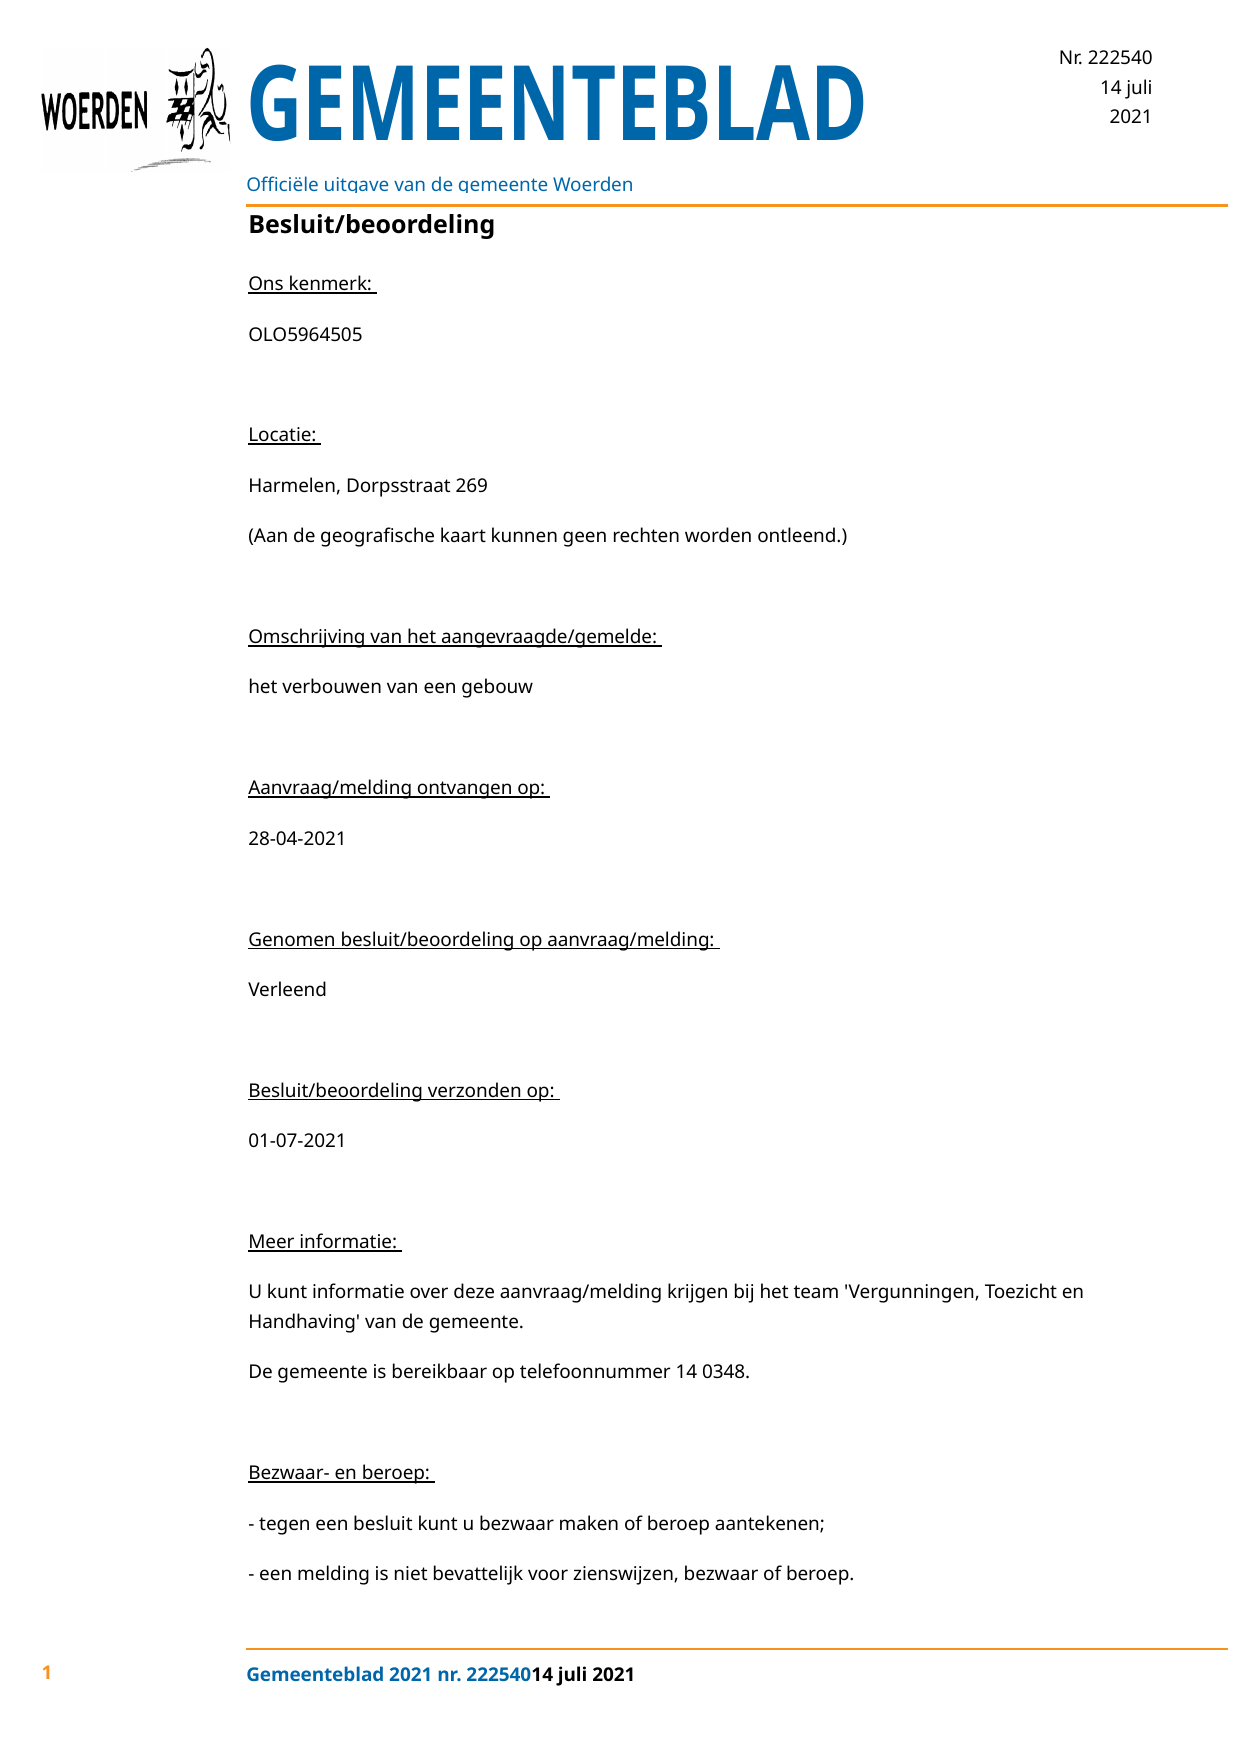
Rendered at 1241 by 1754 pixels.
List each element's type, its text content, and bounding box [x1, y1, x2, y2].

text - tegen een besluit kunt u bezwaar maken of beroep aantekenen; [248, 1510, 1152, 1536]
picture [41, 47, 231, 172]
text U kunt informatie over deze aanvraag/melding krijgen bij het team 'Vergunningen, Toezicht en Handhaving' van de gemeente. [248, 1279, 1152, 1334]
text 28-04-2021 [248, 825, 1152, 851]
text De gemeente is bereikbaar op telefoonnummer 14 0348. [248, 1359, 1152, 1384]
text Harmelen, Dorpsstraat 269 [248, 472, 1152, 498]
text het verbouwen van een gebouw [248, 674, 1152, 699]
text - een melding is niet bevattelijk voor zienswijzen, bezwaar of beroep. [248, 1560, 1152, 1586]
text 01-07-2021 [248, 1127, 1152, 1153]
text Verleend [248, 976, 1152, 1002]
text (Aan de geografische kaart kunnen geen rechten worden ontleend.) [248, 522, 1152, 548]
text Bezwaar- en beroep: [248, 1459, 1152, 1485]
text Meer informatie: [248, 1228, 1152, 1254]
text Besluit/beoordeling [248, 207, 1152, 241]
text Aanvraag/melding ontvangen op: [248, 774, 1152, 800]
text Ons kenmerk: [248, 270, 1152, 296]
text Omschrijving van het aangevraagde/gemelde: [248, 623, 1152, 649]
text Locatie: [248, 422, 1152, 447]
text Genomen besluit/beoordeling op aanvraag/melding: [248, 926, 1152, 951]
text Besluit/beoordeling verzonden op: [248, 1077, 1152, 1103]
text OLO5964505 [248, 321, 1152, 346]
